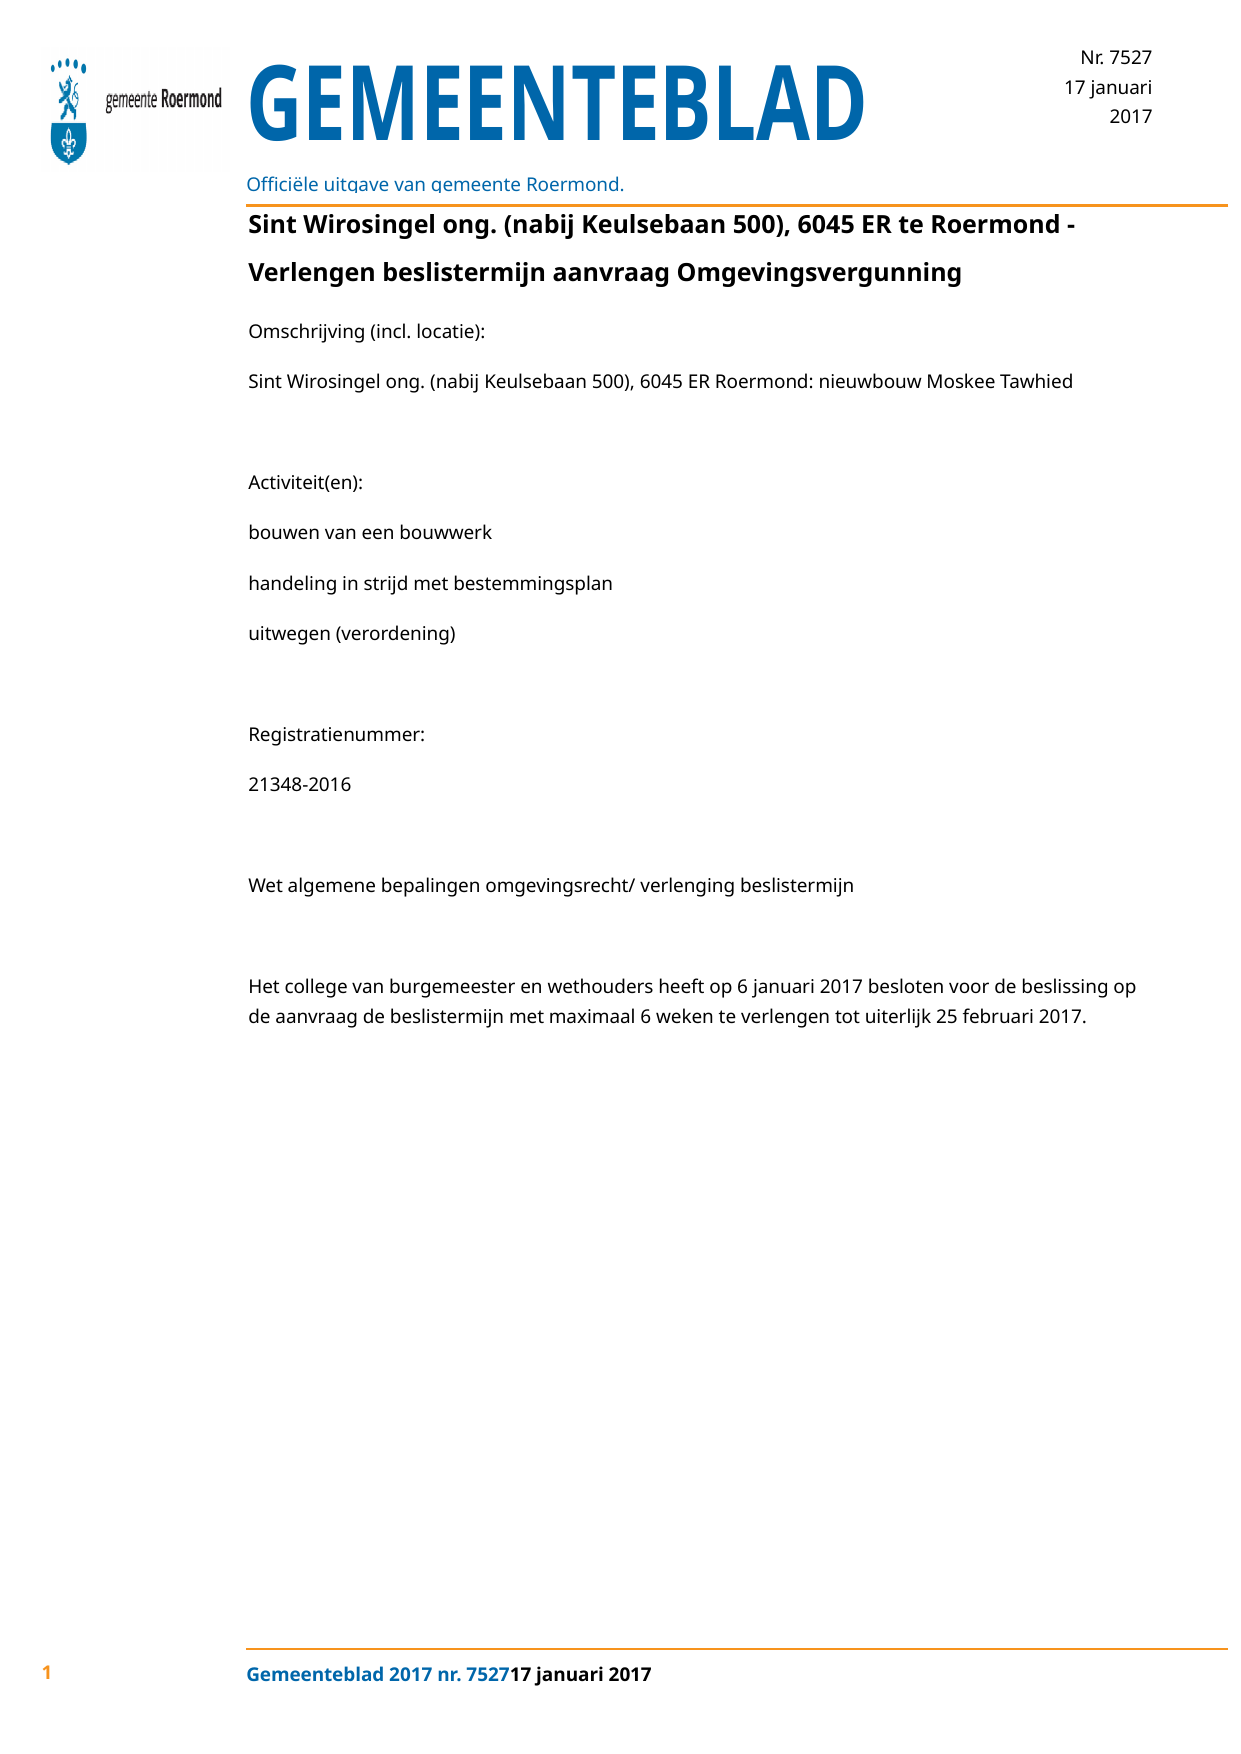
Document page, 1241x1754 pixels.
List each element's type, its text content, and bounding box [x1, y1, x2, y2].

text uitwegen (verordening) [248, 620, 1152, 646]
text Activiteit(en): [248, 469, 1152, 495]
text Omschrijving (incl. locatie): [248, 318, 1152, 344]
text Sint Wirosingel ong. (nabij Keulsebaan 500), 6045 ER te Roermond - Verlengen beslistermijn aanvraag Omgevingsvergunning [248, 207, 1152, 288]
picture [41, 47, 231, 172]
text Sint Wirosingel ong. (nabij Keulsebaan 500), 6045 ER Roermond: nieuwbouw Moskee Tawhied [248, 368, 1152, 394]
text Registratienummer: [248, 721, 1152, 747]
text handeling in strijd met bestemmingsplan [248, 570, 1152, 596]
text 21348-2016 [248, 772, 1152, 797]
text Het college van burgemeester en wethouders heeft op 6 januari 2017 besloten voor de beslissing op de aanvraag de beslistermijn met maximaal 6 weken te verlengen tot uiterlijk 25 februari 2017. [248, 973, 1152, 1029]
text bouwen van een bouwwerk [248, 519, 1152, 545]
text Wet algemene bepalingen omgevingsrecht/ verlenging beslistermijn [248, 872, 1152, 898]
